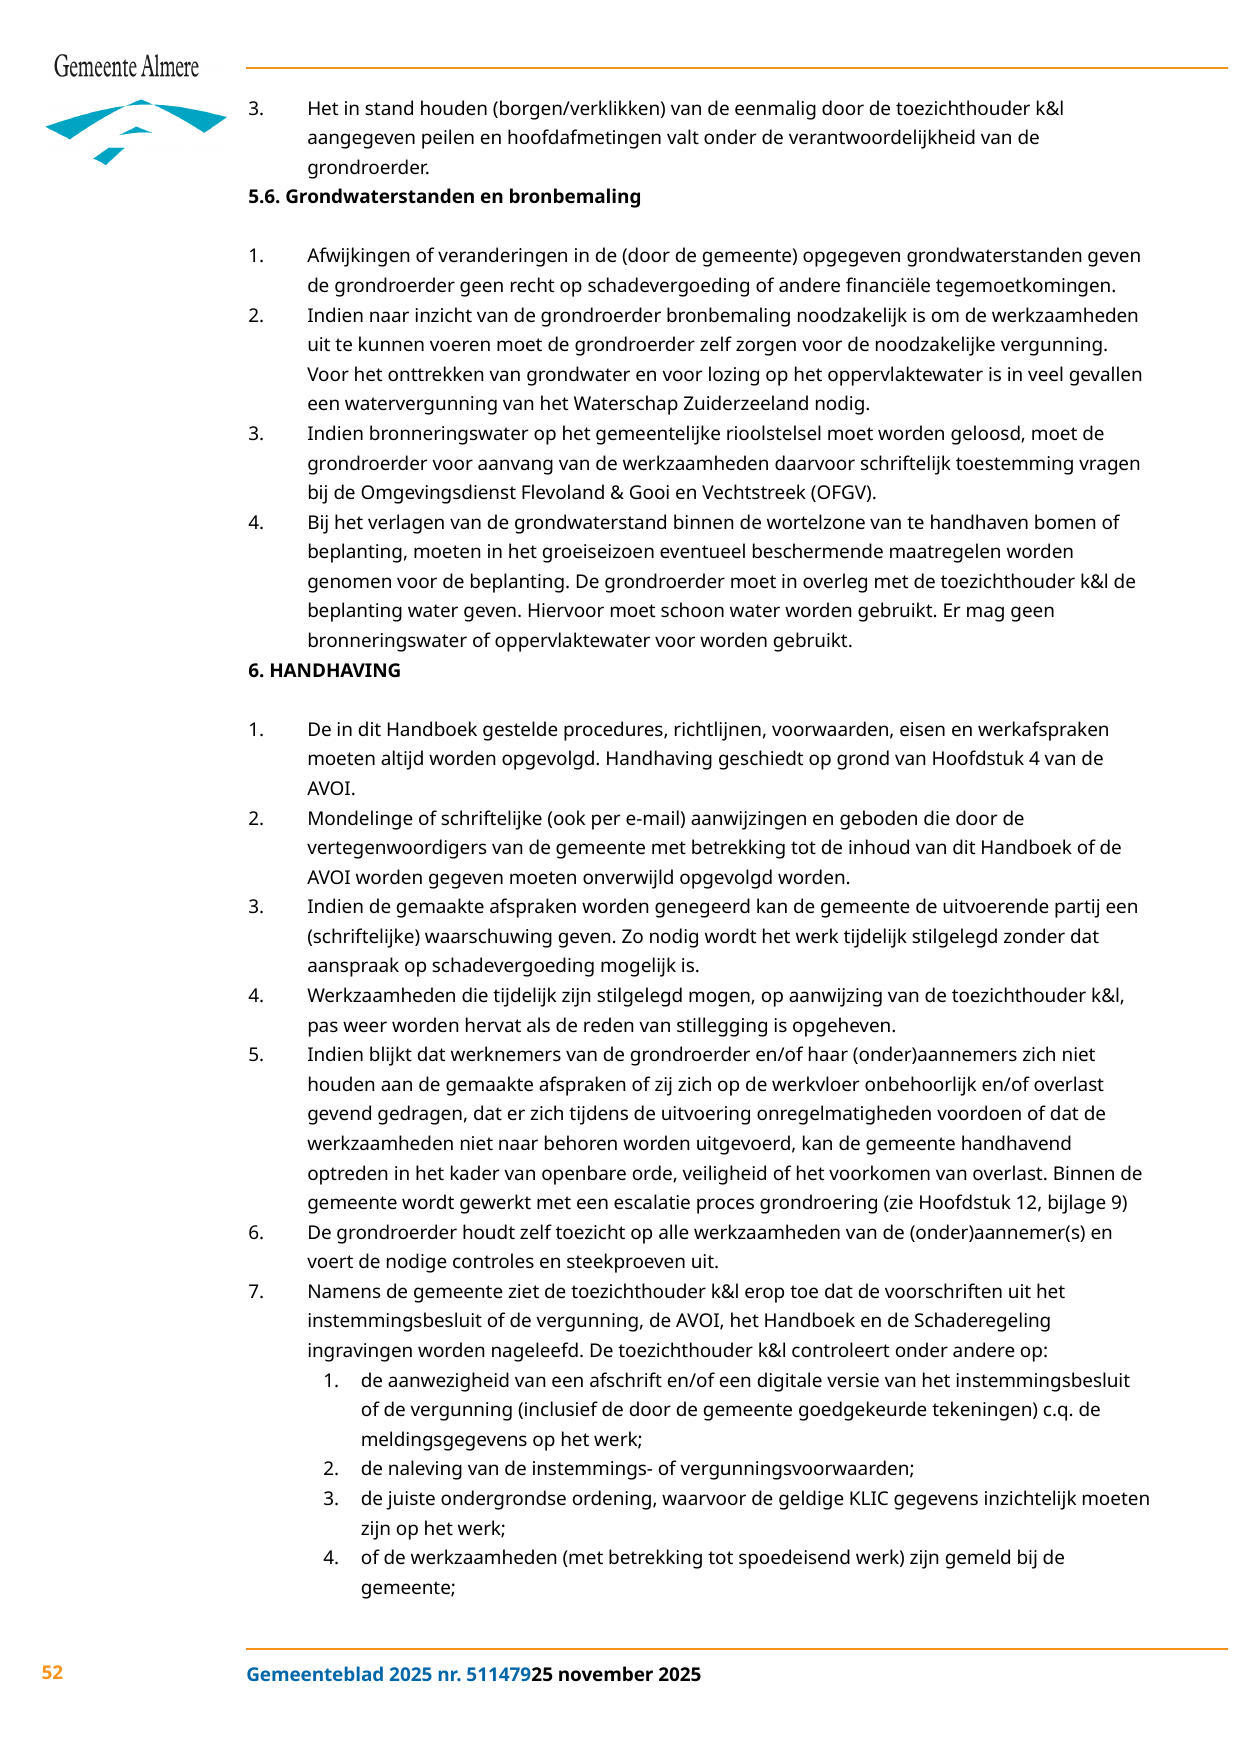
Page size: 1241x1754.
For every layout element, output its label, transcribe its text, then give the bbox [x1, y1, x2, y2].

list Indien bronneringswater op het gemeentelijke rioolstelsel moet worden geloosd, moet de grondroerder voor aanvang van de werkzaamheden daarvoor schriftelijk toestemming vragen bij de Omgevingsdienst Flevoland & Gooi en Vechtstreek (OFGV). [248, 420, 1152, 505]
list Namens de gemeente ziet de toezichthouder k&l erop toe dat de voorschriften uit het instemmingsbesluit of de vergunning, de AVOI, het Handboek en de Schaderegeling ingravingen worden nageleefd. De toezichthouder k&l controleert onder andere op: [248, 1278, 1152, 1363]
list of de werkzaamheden (met betrekking tot spoedeisend werk) zijn gemeld bij de gemeente; [323, 1544, 1152, 1600]
list Bij het verlagen van de grondwaterstand binnen de wortelzone van te handhaven bomen of beplanting, moeten in het groeiseizoen eventueel beschermende maatregelen worden genomen voor de beplanting. De grondroerder moet in overleg met de toezichthouder k&l de beplanting water geven. Hiervoor moet schoon water worden gebruikt. Er mag geen bronneringswater of oppervlaktewater voor worden gebruikt. [248, 509, 1152, 653]
list Afwijkingen of veranderingen in de (door de gemeente) opgegeven grondwaterstanden geven de grondroerder geen recht op schadevergoeding of andere financiële tegemoetkomingen. [248, 243, 1152, 298]
list Werkzaamheden die tijdelijk zijn stilgelegd mogen, op aanwijzing van de toezichthouder k&l, pas weer worden hervat als de reden van stillegging is opgeheven. [248, 982, 1152, 1038]
list de naleving van de instemmings- of vergunningsvoorwaarden; [323, 1456, 1152, 1481]
list De grondroerder houdt zelf toezicht op alle werkzaamheden van de (onder)aannemer(s) en voert de nodige controles en steekproeven uit. [248, 1219, 1152, 1274]
list Indien naar inzicht van de grondroerder bronbemaling noodzakelijk is om de werkzaamheden uit te kunnen voeren moet de grondroerder zelf zorgen voor de noodzakelijke vergunning. Voor het onttrekken van grondwater en voor lozing op het oppervlaktewater is in veel gevallen een watervergunning van het Waterschap Zuiderzeeland nodig. [248, 302, 1152, 416]
list De in dit Handboek gestelde procedures, richtlijnen, voorwaarden, eisen en werkafspraken moeten altijd worden opgevolgd. Handhaving geschiedt op grond van Hoofdstuk 4 van de AVOI. [248, 716, 1152, 801]
text 6. HANDHAVING [248, 657, 1152, 683]
text 5.6. Grondwaterstanden en bronbemaling [248, 183, 1152, 209]
list Het in stand houden (borgen/verklikken) van de eenmalig door de toezichthouder k&l aangegeven peilen en hoofdafmetingen valt onder de verantwoordelijkheid van de grondroerder. [248, 95, 1152, 180]
list de juiste ondergrondse ordening, waarvoor de geldige KLIC gegevens inzichtelijk moeten zijn op het werk; [323, 1485, 1152, 1541]
list Mondelinge of schriftelijke (ook per e-mail) aanwijzingen en geboden die door de vertegenwoordigers van de gemeente met betrekking tot de inhoud van dit Handboek of de AVOI worden gegeven moeten onverwijld opgevolgd worden. [248, 805, 1152, 890]
list Indien de gemaakte afspraken worden genegeerd kan de gemeente de uitvoerende partij een (schriftelijke) waarschuwing geven. Zo nodig wordt het werk tijdelijk stilgelegd zonder dat aanspraak op schadevergoeding mogelijk is. [248, 893, 1152, 978]
picture [41, 47, 231, 172]
list de aanwezigheid van een afschrift en/of een digitale versie van het instemmingsbesluit of de vergunning (inclusief de door de gemeente goedgekeurde tekeningen) c.q. de meldingsgegevens op het werk; [323, 1367, 1152, 1452]
list Indien blijkt dat werknemers van de grondroerder en/of haar (onder)aannemers zich niet houden aan de gemaakte afspraken of zij zich op de werkvloer onbehoorlijk en/of overlast gevend gedragen, dat er zich tijdens de uitvoering onregelmatigheden voordoen of dat de werkzaamheden niet naar behoren worden uitgevoerd, kan de gemeente handhavend optreden in het kader van openbare orde, veiligheid of het voorkomen van overlast. Binnen de gemeente wordt gewerkt met een escalatie proces grondroering (zie Hoofdstuk 12, bijlage 9) [248, 1041, 1152, 1215]
